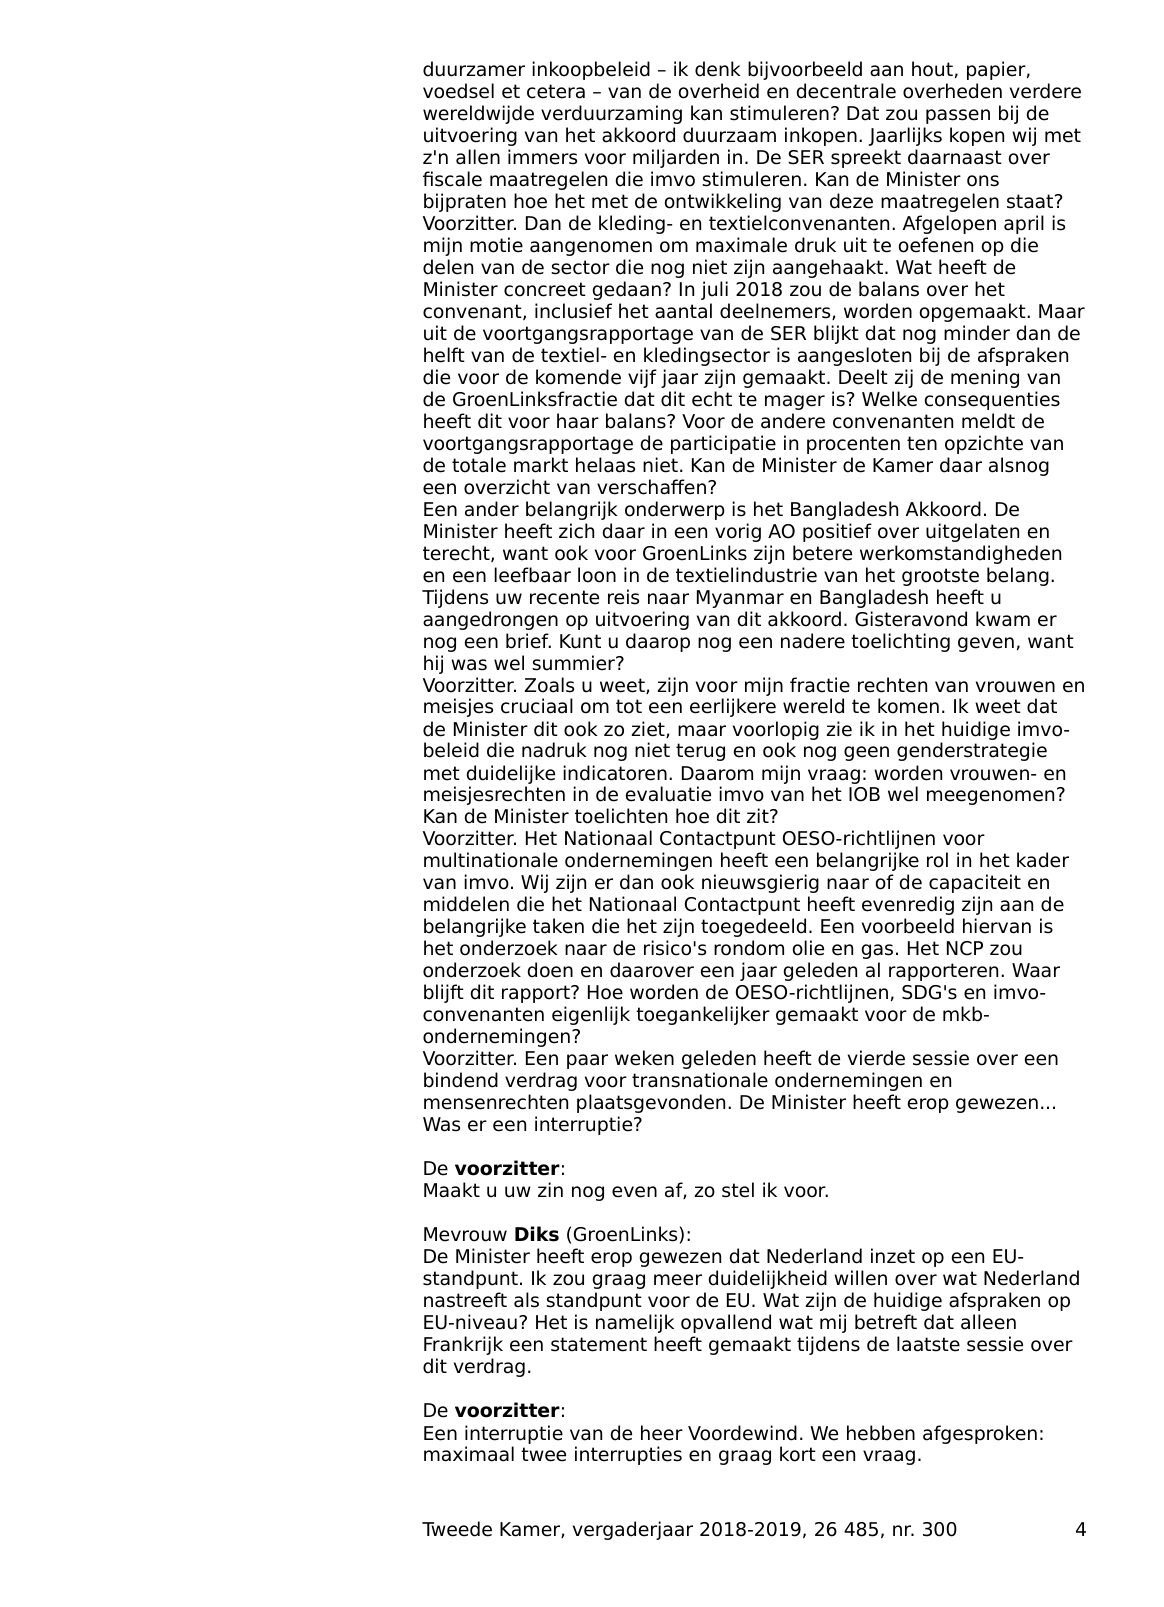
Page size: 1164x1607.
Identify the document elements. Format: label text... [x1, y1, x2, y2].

text Voorzitter. Het Nationaal Contactpunt OESO-richtlijnen voor multinationale ondernemingen heeft een belangrijke rol in het kader van imvo. Wij zijn er dan ook nieuwsgierig naar of de capaciteit en middelen die het Nationaal Contactpunt heeft evenredig zijn aan de belangrijke taken die het zijn toegedeeld. Een voorbeeld hiervan is het onderzoek naar de risico's rondom olie en gas. Het NCP zou onderzoek doen en daarover een jaar geleden al rapporteren. Waar blijft dit rapport? Hoe worden de OESO-richtlijnen, SDG's en imvo-convenanten eigenlijk toegankelijker gemaakt voor de mkb-ondernemingen? [422, 828, 1087, 1048]
text De Minister heeft erop gewezen dat Nederland inzet op een EU-standpunt. Ik zou graag meer duidelijkheid willen over wat Nederland nastreeft als standpunt voor de EU. Wat zijn de huidige afspraken op EU-niveau? Het is namelijk opvallend wat mij betreft dat alleen Frankrijk een statement heeft gemaakt tijdens de laatste sessie over dit verdrag. [422, 1246, 1087, 1378]
text duurzamer inkoopbeleid – ik denk bijvoorbeeld aan hout, papier, voedsel et cetera – van de overheid en decentrale overheden verdere wereldwijde verduurzaming kan stimuleren? Dat zou passen bij de uitvoering van het akkoord duurzaam inkopen. Jaarlijks kopen wij met z'n allen immers voor miljarden in. De SER spreekt daarnaast over fiscale maatregelen die imvo stimuleren. Kan de Minister ons bijpraten hoe het met de ontwikkeling van deze maatregelen staat? [422, 59, 1087, 213]
text De voorzitter: [422, 1158, 1087, 1180]
text De voorzitter: [422, 1400, 1087, 1422]
text Maakt u uw zin nog even af, zo stel ik voor. [422, 1180, 1087, 1202]
text Een interruptie van de heer Voordewind. We hebben afgesproken: maximaal twee interrupties en graag kort een vraag. [422, 1422, 1087, 1466]
text Voorzitter. Dan de kleding- en textielconvenanten. Afgelopen april is mijn motie aangenomen om maximale druk uit te oefenen op die delen van de sector die nog niet zijn aangehaakt. Wat heeft de Minister concreet gedaan? In juli 2018 zou de balans over het convenant, inclusief het aantal deelnemers, worden opgemaakt. Maar uit de voortgangsrapportage van de SER blijkt dat nog minder dan de helft van de textiel- en kledingsector is aangesloten bij de afspraken die voor de komende vijf jaar zijn gemaakt. Deelt zij de mening van de GroenLinksfractie dat dit echt te mager is? Welke consequenties heeft dit voor haar balans? Voor de andere convenanten meldt de voortgangsrapportage de participatie in procenten ten opzichte van de totale markt helaas niet. Kan de Minister de Kamer daar alsnog een overzicht van verschaffen? [422, 213, 1087, 499]
text Mevrouw Diks (GroenLinks): [422, 1224, 1087, 1246]
text Voorzitter. Een paar weken geleden heeft de vierde sessie over een bindend verdrag voor transnationale ondernemingen en mensenrechten plaatsgevonden. De Minister heeft erop gewezen... Was er een interruptie? [422, 1048, 1087, 1136]
text Een ander belangrijk onderwerp is het Bangladesh Akkoord. De Minister heeft zich daar in een vorig AO positief over uitgelaten en terecht, want ook voor GroenLinks zijn betere werkomstandigheden en een leefbaar loon in de textielindustrie van het grootste belang. Tijdens uw recente reis naar Myanmar en Bangladesh heeft u aangedrongen op uitvoering van dit akkoord. Gisteravond kwam er nog een brief. Kunt u daarop nog een nadere toelichting geven, want hij was wel summier? [422, 499, 1087, 674]
text Voorzitter. Zoals u weet, zijn voor mijn fractie rechten van vrouwen en meisjes cruciaal om tot een eerlijkere wereld te komen. Ik weet dat de Minister dit ook zo ziet, maar voorlopig zie ik in het huidige imvo-beleid die nadruk nog niet terug en ook nog geen genderstrategie met duidelijke indicatoren. Daarom mijn vraag: worden vrouwen- en meisjesrechten in de evaluatie imvo van het IOB wel meegenomen? Kan de Minister toelichten hoe dit zit? [422, 674, 1087, 828]
